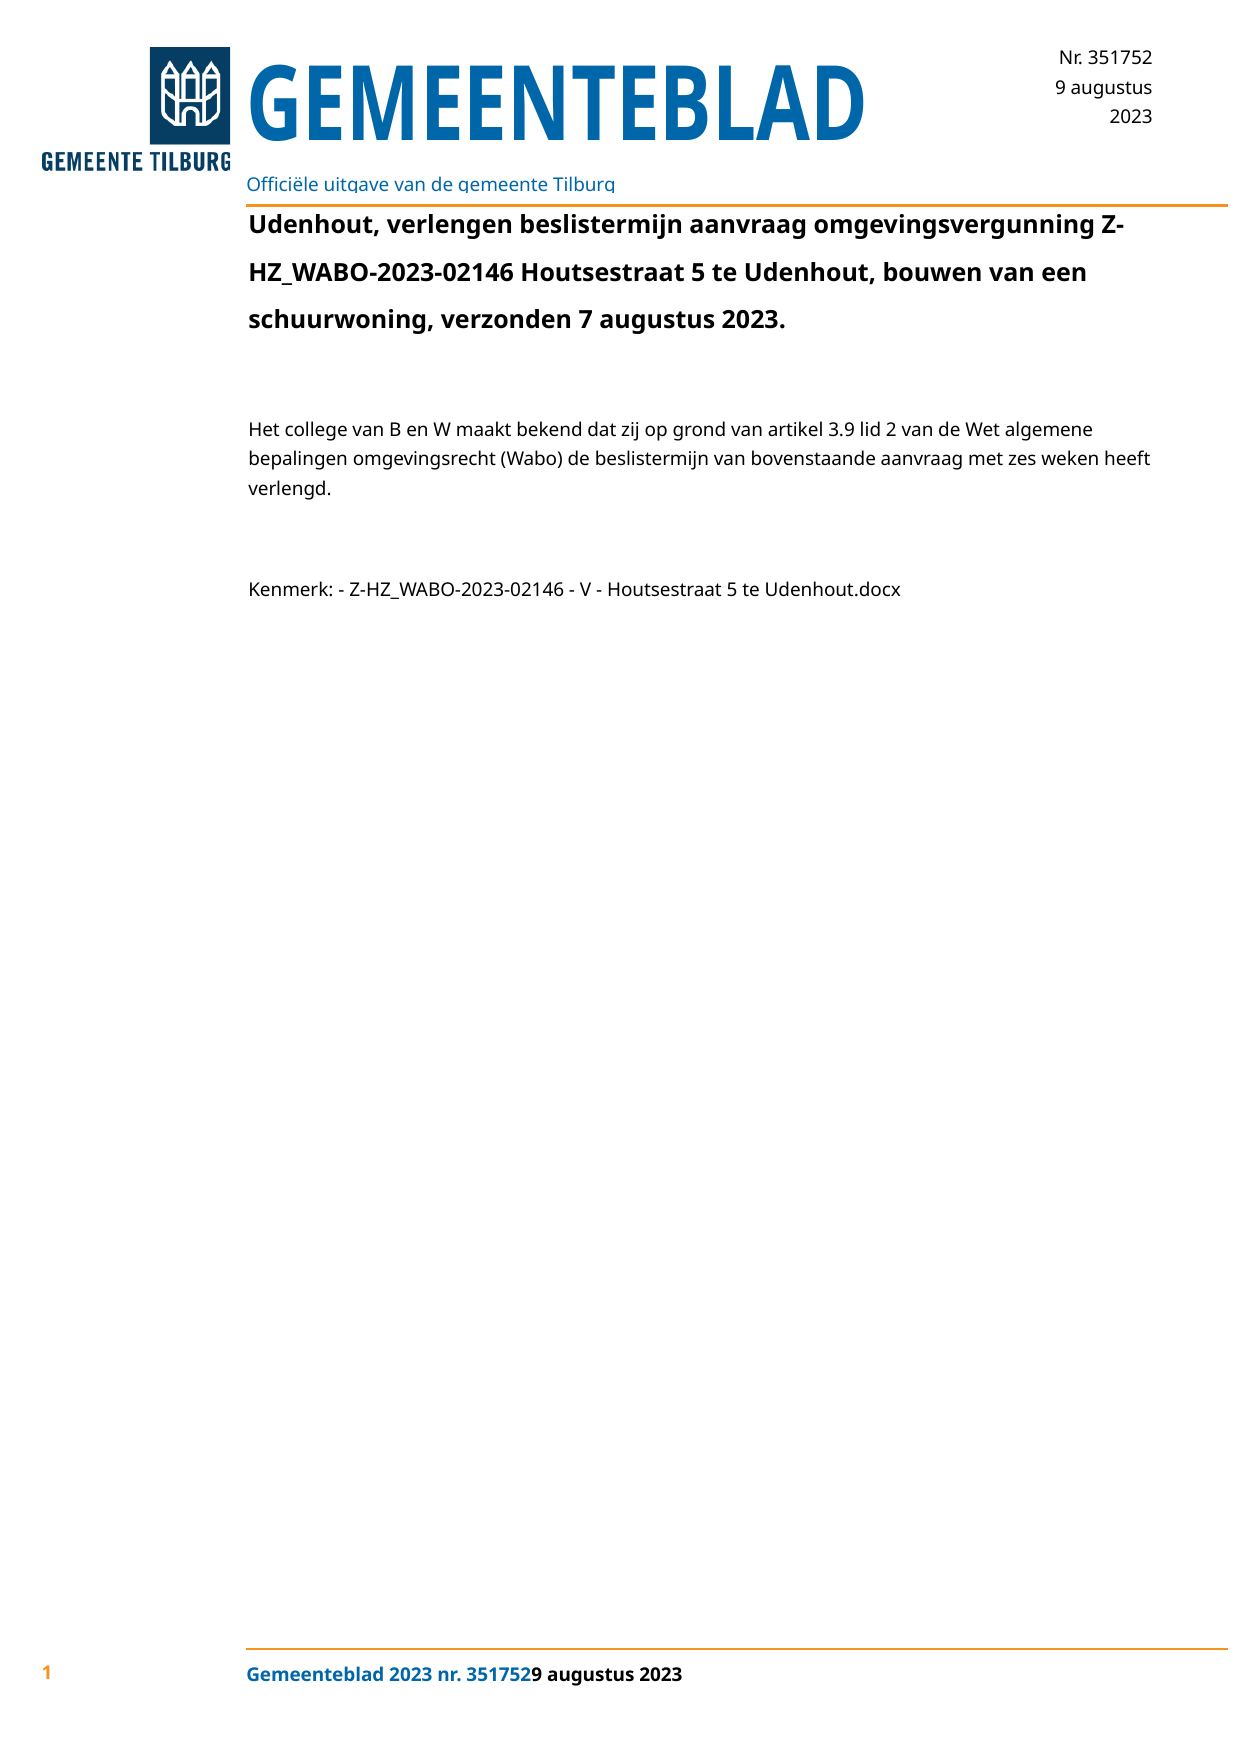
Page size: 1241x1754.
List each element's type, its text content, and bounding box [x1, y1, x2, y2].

text Kenmerk: - Z-HZ_WABO-2023-02146 - V - Houtsestraat 5 te Udenhout.docx [248, 576, 1152, 602]
text Het college van B en W maakt bekend dat zij op grond van artikel 3.9 lid 2 van de Wet algemene bepalingen omgevingsrecht (Wabo) de beslistermijn van bovenstaande aanvraag met zes weken heeft verlengd. [248, 416, 1152, 501]
picture [41, 47, 231, 172]
text Udenhout, verlengen beslistermijn aanvraag omgevingsvergunning Z-HZ_WABO-2023-02146 Houtsestraat 5 te Udenhout, bouwen van een schuurwoning, verzonden 7 augustus 2023. [248, 207, 1152, 336]
